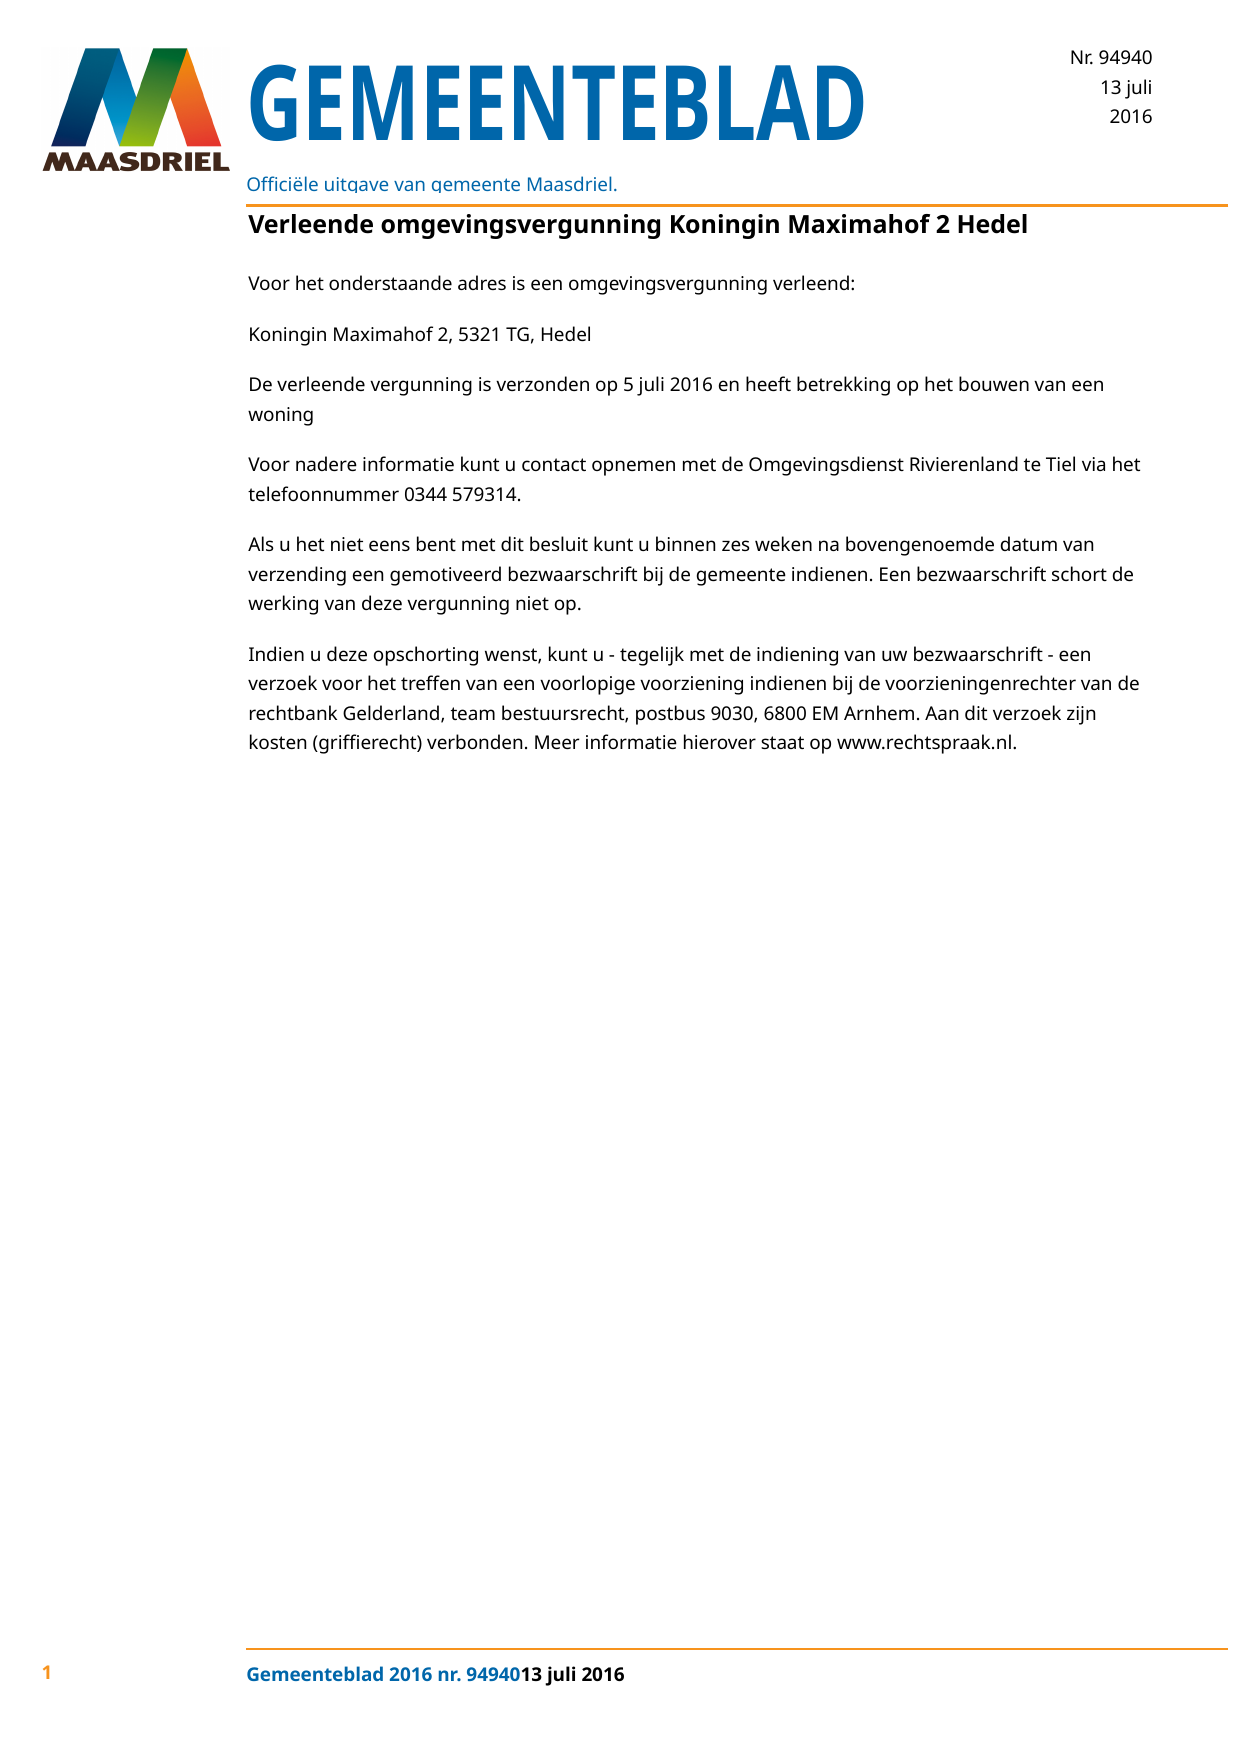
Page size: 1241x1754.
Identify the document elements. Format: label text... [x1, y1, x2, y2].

text Koningin Maximahof 2, 5321 TG, Hedel [248, 321, 1152, 346]
text De verleende vergunning is verzonden op 5 juli 2016 en heeft betrekking op het bouwen van een woning [248, 371, 1152, 426]
text Als u het niet eens bent met dit besluit kunt u binnen zes weken na bovengenoemde datum van verzending een gemotiveerd bezwaarschrift bij de gemeente indienen. Een bezwaarschrift schort de werking van deze vergunning niet op. [248, 531, 1152, 616]
text Verleende omgevingsvergunning Koningin Maximahof 2 Hedel [248, 207, 1152, 241]
text Voor nadere informatie kunt u contact opnemen met de Omgevingsdienst Rivierenland te Tiel via het telefoonnummer 0344 579314. [248, 451, 1152, 506]
text Indien u deze opschorting wenst, kunt u - tegelijk met de indiening van uw bezwaarschrift - een verzoek voor het treffen van een voorlopige voorziening indienen bij de voorzieningenrechter van de rechtbank Gelderland, team bestuursrecht, postbus 9030, 6800 EM Arnhem. Aan dit verzoek zijn kosten (griffierecht) verbonden. Meer informatie hierover staat op www.rechtspraak.nl. [248, 641, 1152, 755]
picture [41, 47, 231, 172]
text Voor het onderstaande adres is een omgevingsvergunning verleend: [248, 270, 1152, 296]
